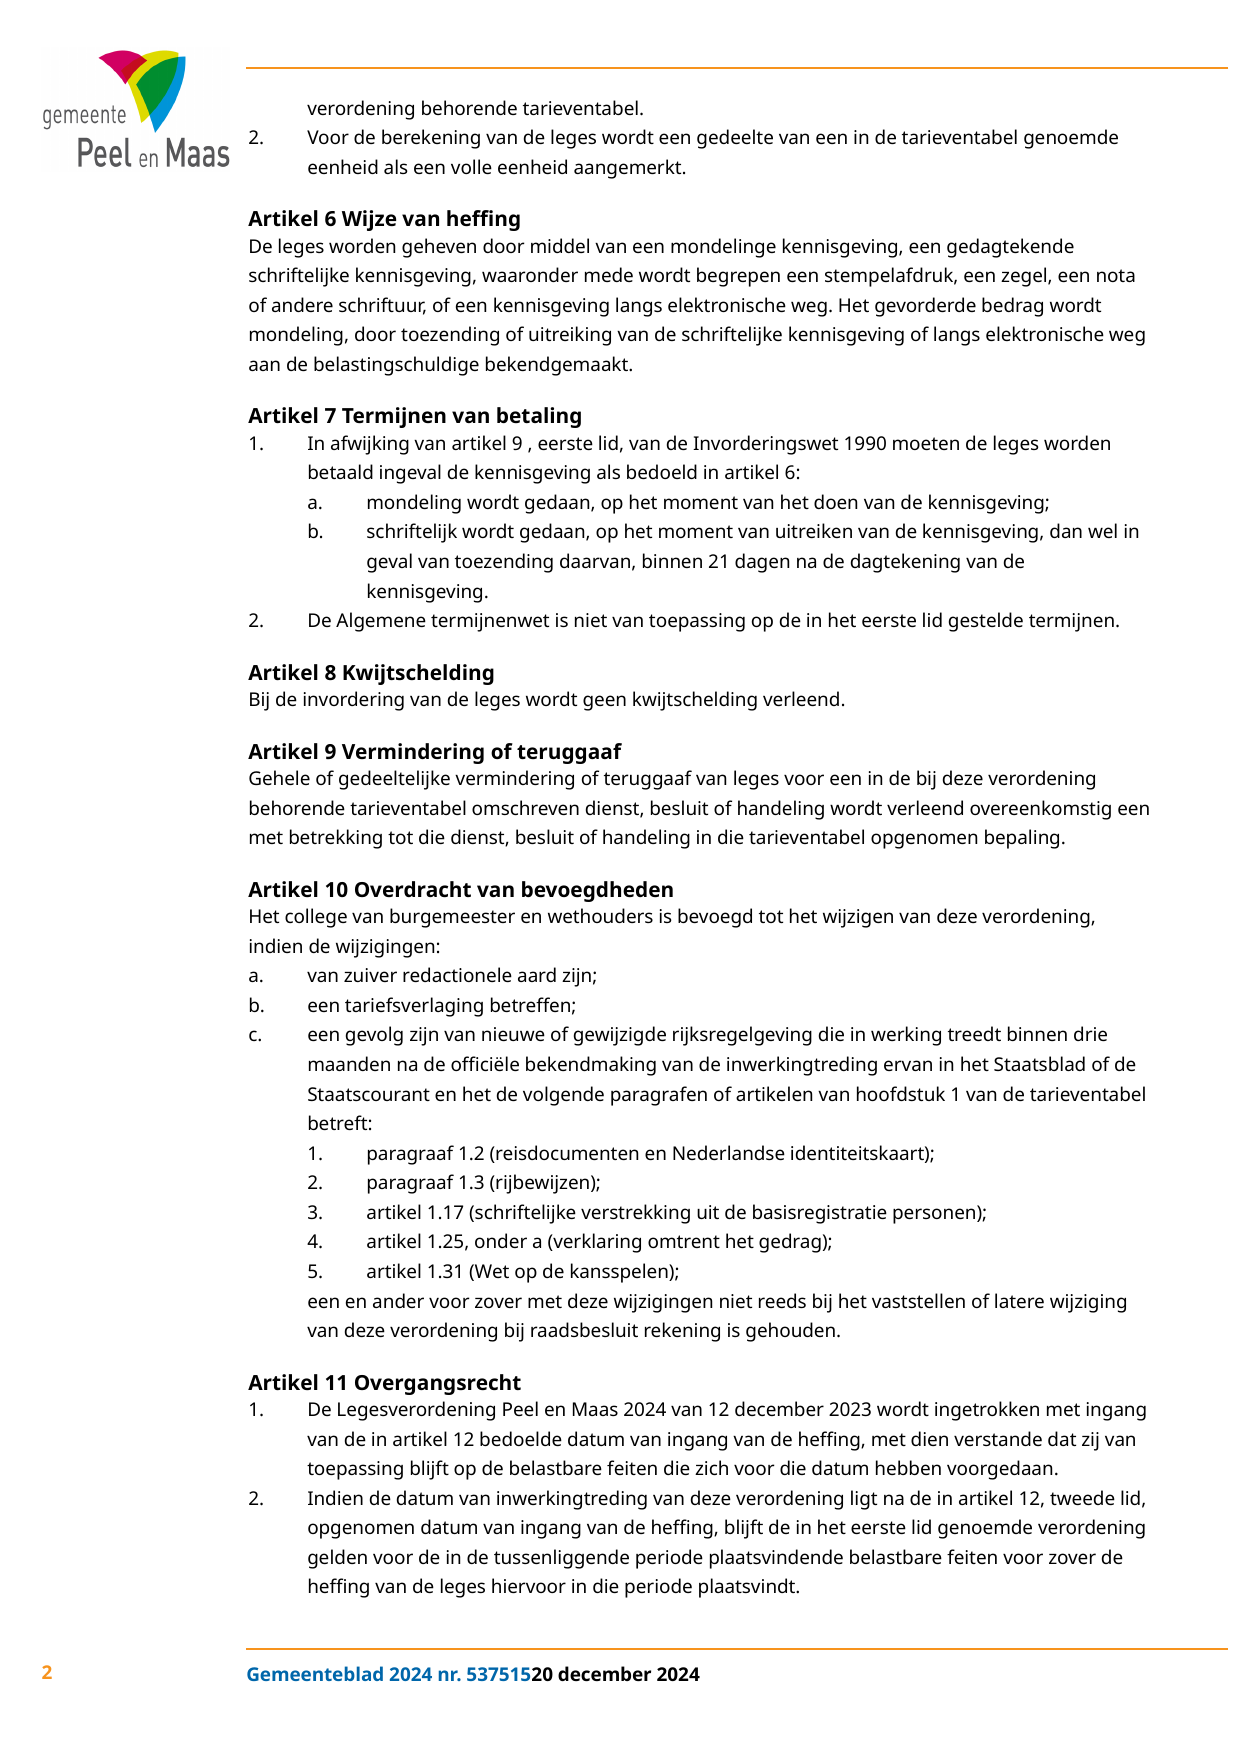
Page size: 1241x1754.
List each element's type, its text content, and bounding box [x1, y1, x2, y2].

list een en ander voor zover met deze wijzigingen niet reeds bij het vaststellen of latere wijziging van deze verordening bij raadsbesluit rekening is gehouden. [248, 1288, 1152, 1343]
list paragraaf 1.2 (reisdocumenten en Nederlandse identiteitskaart); [307, 1140, 1152, 1166]
list artikel 1.31 (Wet op de kansspelen); [307, 1258, 1152, 1284]
list artikel 1.25, onder a (verklaring omtrent het gedrag); [307, 1229, 1152, 1254]
text De leges worden geheven door middel van een mondelinge kennisgeving, een gedagtekende schriftelijke kennisgeving, waaronder mede wordt begrepen een stempelafdruk, een zegel, een nota of andere schriftuur, of een kennisgeving langs elektronische weg. Het gevorderde bedrag wordt mondeling, door toezending of uitreiking van de schriftelijke kennisgeving of langs elektronische weg aan de belastingschuldige bekendgemaakt. [248, 233, 1152, 377]
text Bij de invordering van de leges wordt geen kwijtschelding verleend. [248, 686, 1152, 712]
text Artikel 10 Overdracht van bevoegdheden [248, 875, 1152, 903]
list In afwijking van artikel 9 , eerste lid, van de Invorderingswet 1990 moeten de leges worden betaald ingeval de kennisgeving als bedoeld in artikel 6: [248, 430, 1152, 485]
list Indien de datum van inwerkingtreding van deze verordening ligt na de in artikel 12, tweede lid, opgenomen datum van ingang van de heffing, blijft de in het eerste lid genoemde verordening gelden voor de in de tussenliggende periode plaatsvindende belastbare feiten voor zover de heffing van de leges hiervoor in die periode plaatsvindt. [248, 1485, 1152, 1599]
text Artikel 11 Overgangsrecht [248, 1368, 1152, 1396]
list van zuiver redactionele aard zijn; [248, 962, 1152, 988]
text Artikel 6 Wijze van heffing [248, 204, 1152, 233]
text Artikel 7 Termijnen van betaling [248, 402, 1152, 430]
text Het college van burgemeester en wethouders is bevoegd tot het wijzigen van deze verordening, indien de wijzigingen: [248, 903, 1152, 958]
list Voor de berekening van de leges wordt een gedeelte van een in de tarieventabel genoemde eenheid als een volle eenheid aangemerkt. [248, 124, 1152, 180]
list mondeling wordt gedaan, op het moment van het doen van de kennisgeving; [307, 489, 1152, 515]
text Artikel 8 Kwijtschelding [248, 658, 1152, 686]
list De Legesverordening Peel en Maas 2024 van 12 december 2023 wordt ingetrokken met ingang van de in artikel 12 bedoelde datum van ingang van de heffing, met dien verstande dat zij van toepassing blijft op de belastbare feiten die zich voor die datum hebben voorgedaan. [248, 1396, 1152, 1481]
text Gehele of gedeeltelijke vermindering of teruggaaf van leges voor een in de bij deze verordening behorende tarieventabel omschreven dienst, besluit of handeling wordt verleend overeenkomstig een met betrekking tot die dienst, besluit of handeling in die tarieventabel opgenomen bepaling. [248, 765, 1152, 850]
list een gevolg zijn van nieuwe of gewijzigde rijksregelgeving die in werking treedt binnen drie maanden na de officiële bekendmaking van de inwerkingtreding ervan in het Staatsblad of de Staatscourant en het de volgende paragrafen of artikelen van hoofdstuk 1 van de tarieventabel betreft: [248, 1022, 1152, 1136]
picture [41, 47, 231, 172]
list verordening behorende tarieventabel. [248, 95, 1152, 121]
list een tariefsverlaging betreffen; [248, 992, 1152, 1018]
list schriftelijk wordt gedaan, op het moment van uitreiken van de kennisgeving, dan wel in geval van toezending daarvan, binnen 21 dagen na de dagtekening van de kennisgeving. [307, 519, 1152, 604]
list paragraaf 1.3 (rijbewijzen); [307, 1169, 1152, 1195]
list artikel 1.17 (schriftelijke verstrekking uit de basisregistratie personen); [307, 1199, 1152, 1225]
text Artikel 9 Vermindering of teruggaaf [248, 737, 1152, 765]
list De Algemene termijnenwet is niet van toepassing op de in het eerste lid gestelde termijnen. [248, 607, 1152, 633]
